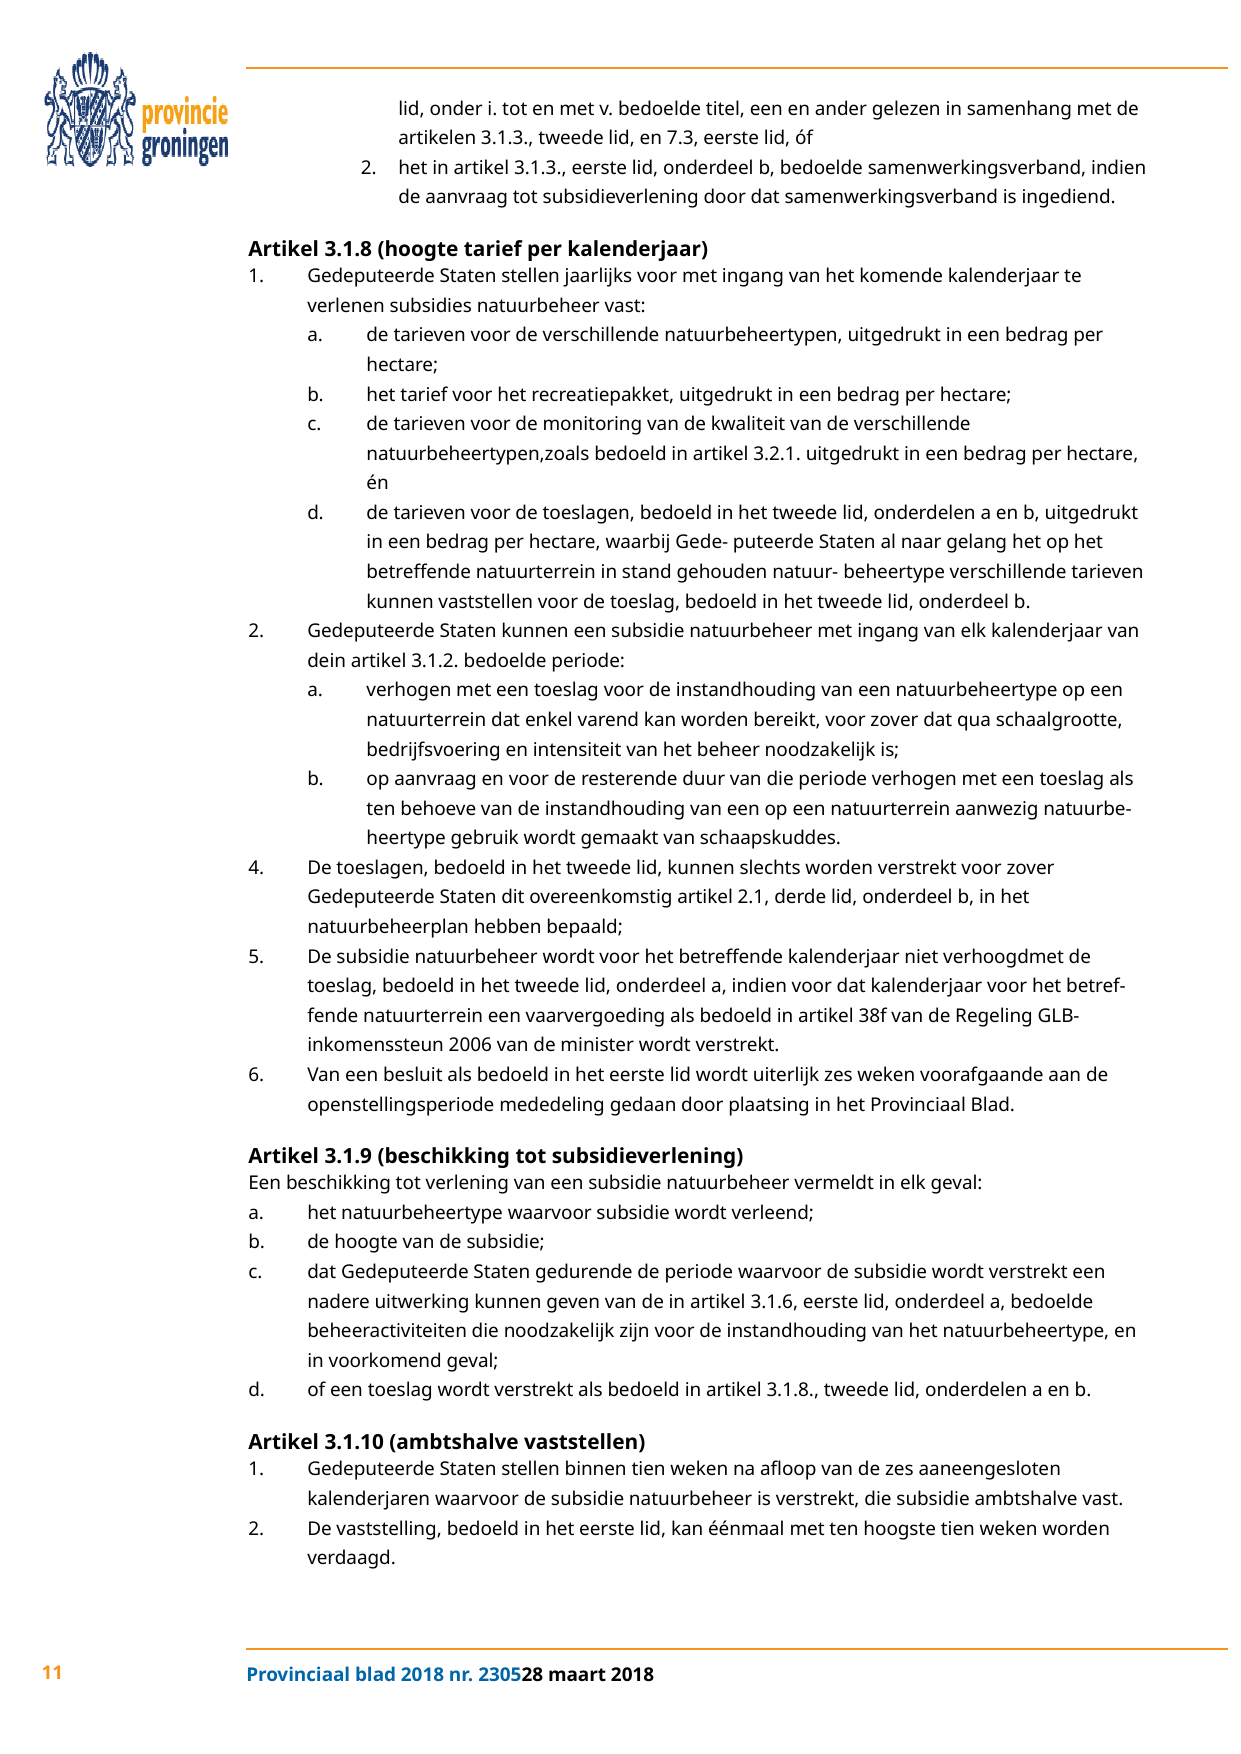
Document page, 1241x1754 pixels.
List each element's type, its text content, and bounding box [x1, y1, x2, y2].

list de hoogte van de subsidie; [248, 1229, 1152, 1254]
text Artikel 3.1.9 (beschikking tot subsidieverlening) [248, 1141, 1152, 1169]
list de tarieven voor de toeslagen, bedoeld in het tweede lid, onderdelen a en b, uitgedrukt in een bedrag per hectare, waarbij Gede- puteerde Staten al naar gelang het op het betreffende natuurterrein in stand gehouden natuur- beheertype verschillende tarieven kunnen vaststellen voor de toeslag, bedoeld in het tweede lid, onderdeel b. [307, 499, 1152, 613]
list de tarieven voor de monitoring van de kwaliteit van de verschillende natuurbeheertypen,zoals bedoeld in artikel 3.2.1. uitgedrukt in een bedrag per hectare, én [307, 410, 1152, 495]
picture [41, 47, 231, 172]
list Gedeputeerde Staten kunnen een subsidie natuurbeheer met ingang van elk kalenderjaar van dein artikel 3.1.2. bedoelde periode: [248, 617, 1152, 673]
list het natuurbeheertype waarvoor subsidie wordt verleend; [248, 1199, 1152, 1225]
list De vaststelling, bedoeld in het eerste lid, kan éénmaal met ten hoogste tien weken worden verdaagd. [248, 1515, 1152, 1570]
list Van een besluit als bedoeld in het eerste lid wordt uiterlijk zes weken voorafgaande aan de openstellingsperiode mededeling gedaan door plaatsing in het Provinciaal Blad. [248, 1061, 1152, 1116]
text Een beschikking tot verlening van een subsidie natuurbeheer vermeldt in elk geval: [248, 1169, 1152, 1195]
list de tarieven voor de verschillende natuurbeheertypen, uitgedrukt in een bedrag per hectare; [307, 322, 1152, 377]
text Artikel 3.1.8 (hoogte tarief per kalenderjaar) [248, 234, 1152, 262]
list op aanvraag en voor de resterende duur van die periode verhogen met een toeslag als ten behoeve van de instandhouding van een op een natuurterrein aanwezig natuurbe- heertype gebruik wordt gemaakt van schaapskuddes. [307, 765, 1152, 850]
list verhogen met een toeslag voor de instandhouding van een natuurbeheertype op een natuurterrein dat enkel varend kan worden bereikt, voor zover dat qua schaalgrootte, bedrijfsvoering en intensiteit van het beheer noodzakelijk is; [307, 677, 1152, 761]
list dat Gedeputeerde Staten gedurende de periode waarvoor de subsidie wordt verstrekt een nadere uitwerking kunnen geven van de in artikel 3.1.6, eerste lid, onderdeel a, bedoelde beheeractiviteiten die noodzakelijk zijn voor de instandhouding van het natuurbeheertype, en in voorkomend geval; [248, 1258, 1152, 1373]
list het tarief voor het recreatiepakket, uitgedrukt in een bedrag per hectare; [307, 381, 1152, 406]
list het in artikel 3.1.3., eerste lid, onderdeel b, bedoelde samenwerkingsverband, indien de aanvraag tot subsidieverlening door dat samenwerkingsverband is ingediend. [361, 154, 1152, 209]
list De toeslagen, bedoeld in het tweede lid, kunnen slechts worden verstrekt voor zover Gedeputeerde Staten dit overeenkomstig artikel 2.1, derde lid, onderdeel b, in het natuurbeheerplan hebben bepaald; [248, 854, 1152, 939]
text Artikel 3.1.10 (ambtshalve vaststellen) [248, 1427, 1152, 1456]
list Gedeputeerde Staten stellen binnen tien weken na afloop van de zes aaneengesloten kalenderjaren waarvoor de subsidie natuurbeheer is verstrekt, die subsidie ambtshalve vast. [248, 1456, 1152, 1511]
list of een toeslag wordt verstrekt als bedoeld in artikel 3.1.8., tweede lid, onderdelen a en b. [248, 1377, 1152, 1402]
list lid, onder i. tot en met v. bedoelde titel, een en ander gelezen in samenhang met de artikelen 3.1.3., tweede lid, en 7.3, eerste lid, óf [361, 95, 1152, 150]
list Gedeputeerde Staten stellen jaarlijks voor met ingang van het komende kalenderjaar te verlenen subsidies natuurbeheer vast: [248, 262, 1152, 318]
list De subsidie natuurbeheer wordt voor het betreffende kalenderjaar niet verhoogdmet de toeslag, bedoeld in het tweede lid, onderdeel a, indien voor dat kalenderjaar voor het betref- fende natuurterrein een vaarvergoeding als bedoeld in artikel 38f van de Regeling GLB- inkomenssteun 2006 van de minister wordt verstrekt. [248, 943, 1152, 1057]
